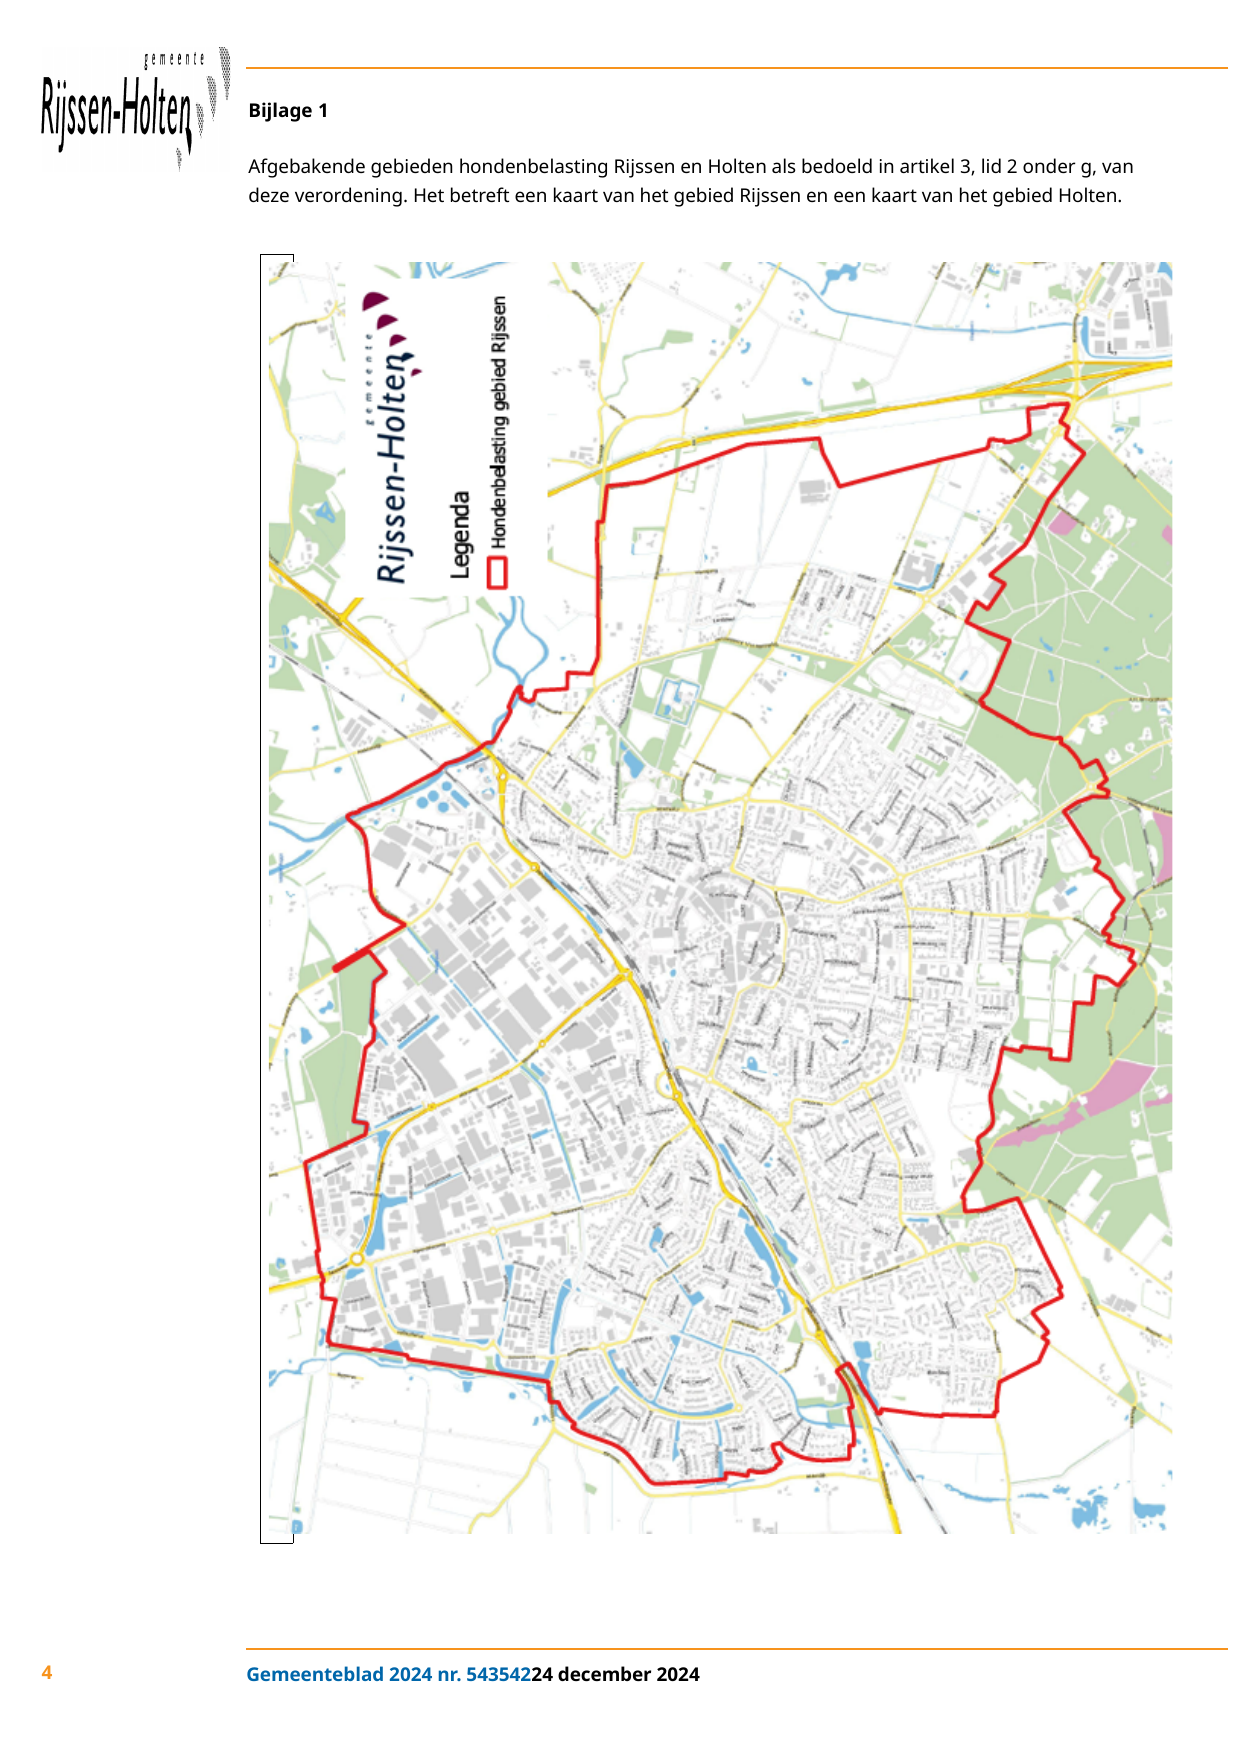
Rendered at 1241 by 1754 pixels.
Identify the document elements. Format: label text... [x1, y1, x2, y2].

picture [268, 262, 1173, 1534]
picture [41, 47, 231, 172]
text Afgebakende gebieden hondenbelasting Rijssen en Holten als bedoeld in artikel 3, lid 2 onder g, van deze verordening. Het betreft een kaart van het gebied Rijssen en een kaart van het gebied Holten. [248, 153, 1152, 208]
text Bijlage 1 [248, 95, 1152, 123]
